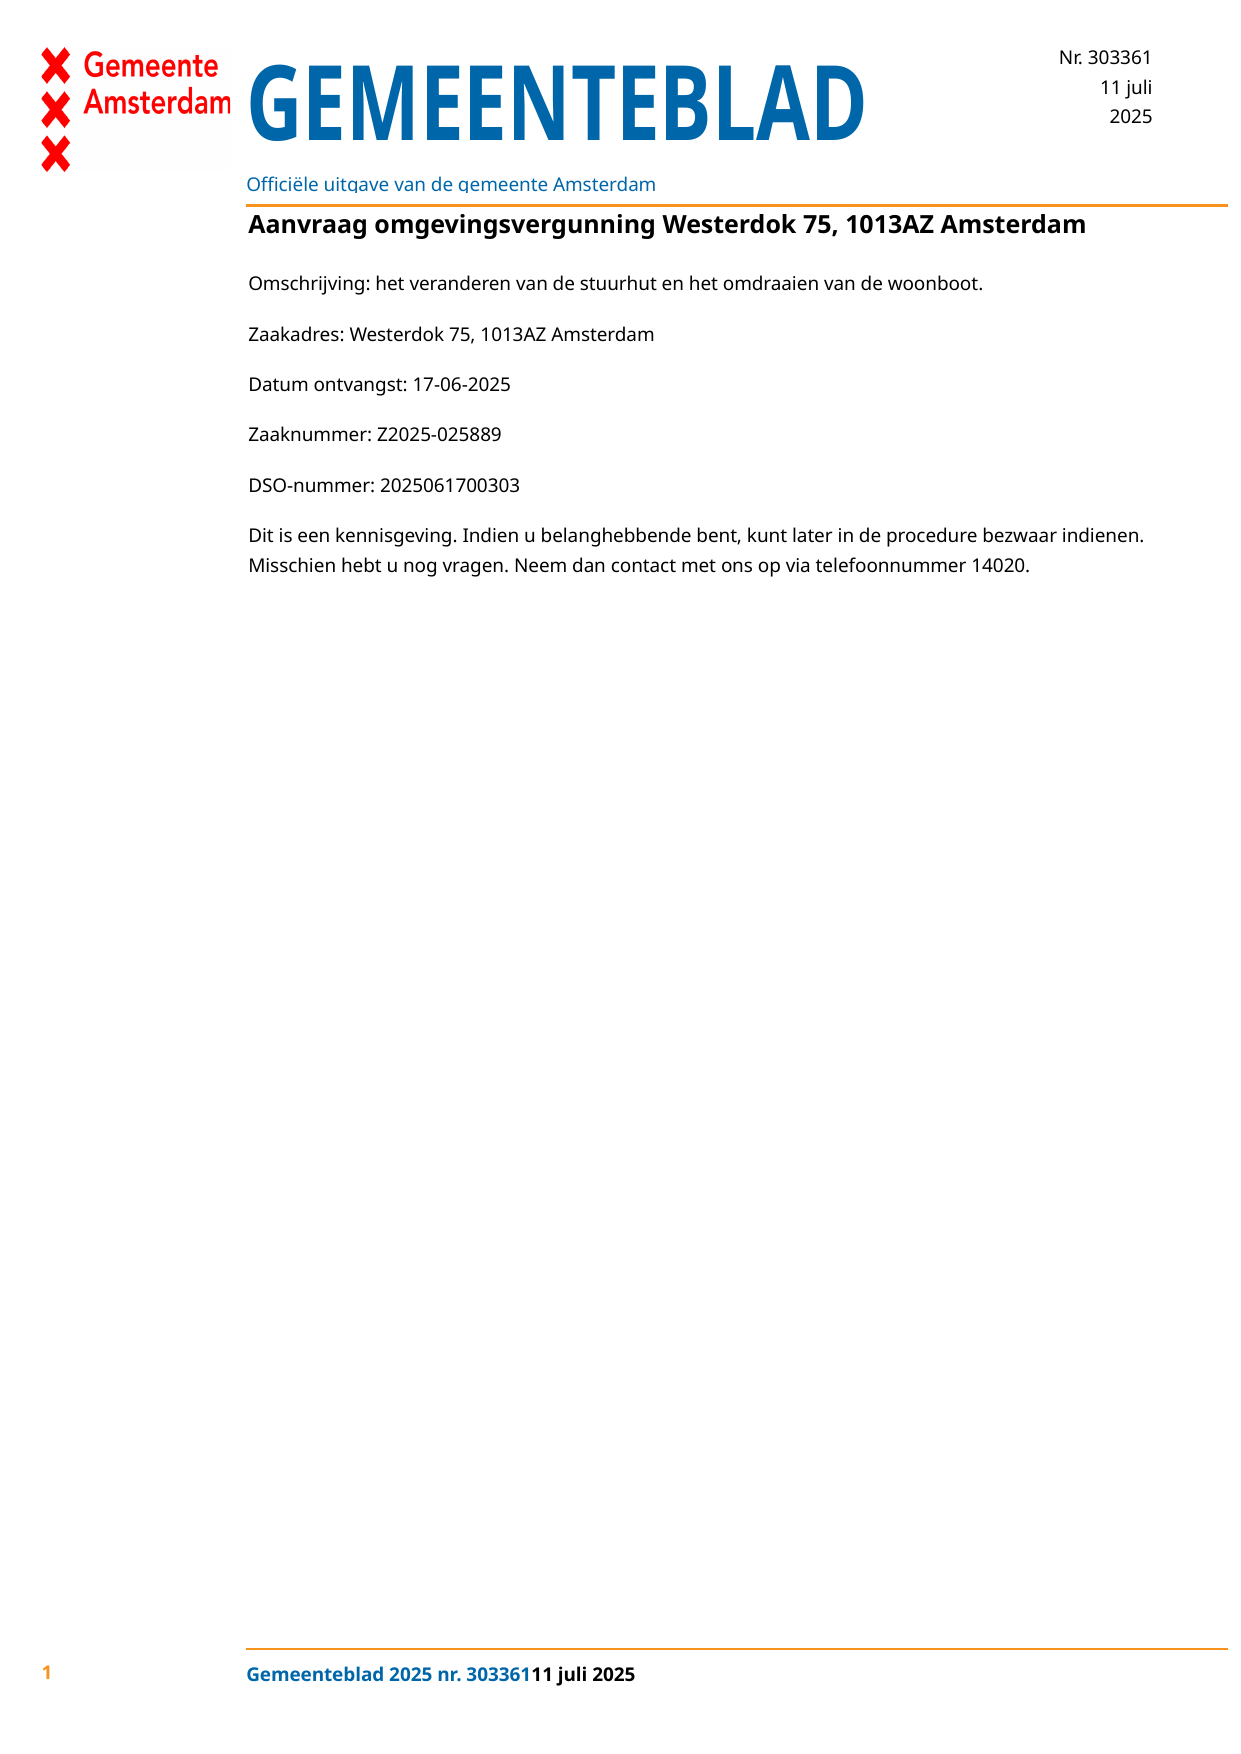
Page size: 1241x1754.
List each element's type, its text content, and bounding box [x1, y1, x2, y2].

text Aanvraag omgevingsvergunning Westerdok 75, 1013AZ Amsterdam [248, 207, 1152, 241]
text Zaakadres: Westerdok 75, 1013AZ Amsterdam [248, 321, 1152, 346]
text Dit is een kennisgeving. Indien u belanghebbende bent, kunt later in de procedure bezwaar indienen. Misschien hebt u nog vragen. Neem dan contact met ons op via telefoonnummer 14020. [248, 522, 1152, 578]
picture [41, 47, 231, 172]
text Datum ontvangst: 17-06-2025 [248, 371, 1152, 397]
text Omschrijving: het veranderen van de stuurhut en het omdraaien van de woonboot. [248, 270, 1152, 296]
text Zaaknummer: Z2025-025889 [248, 422, 1152, 447]
text DSO-nummer: 2025061700303 [248, 472, 1152, 498]
